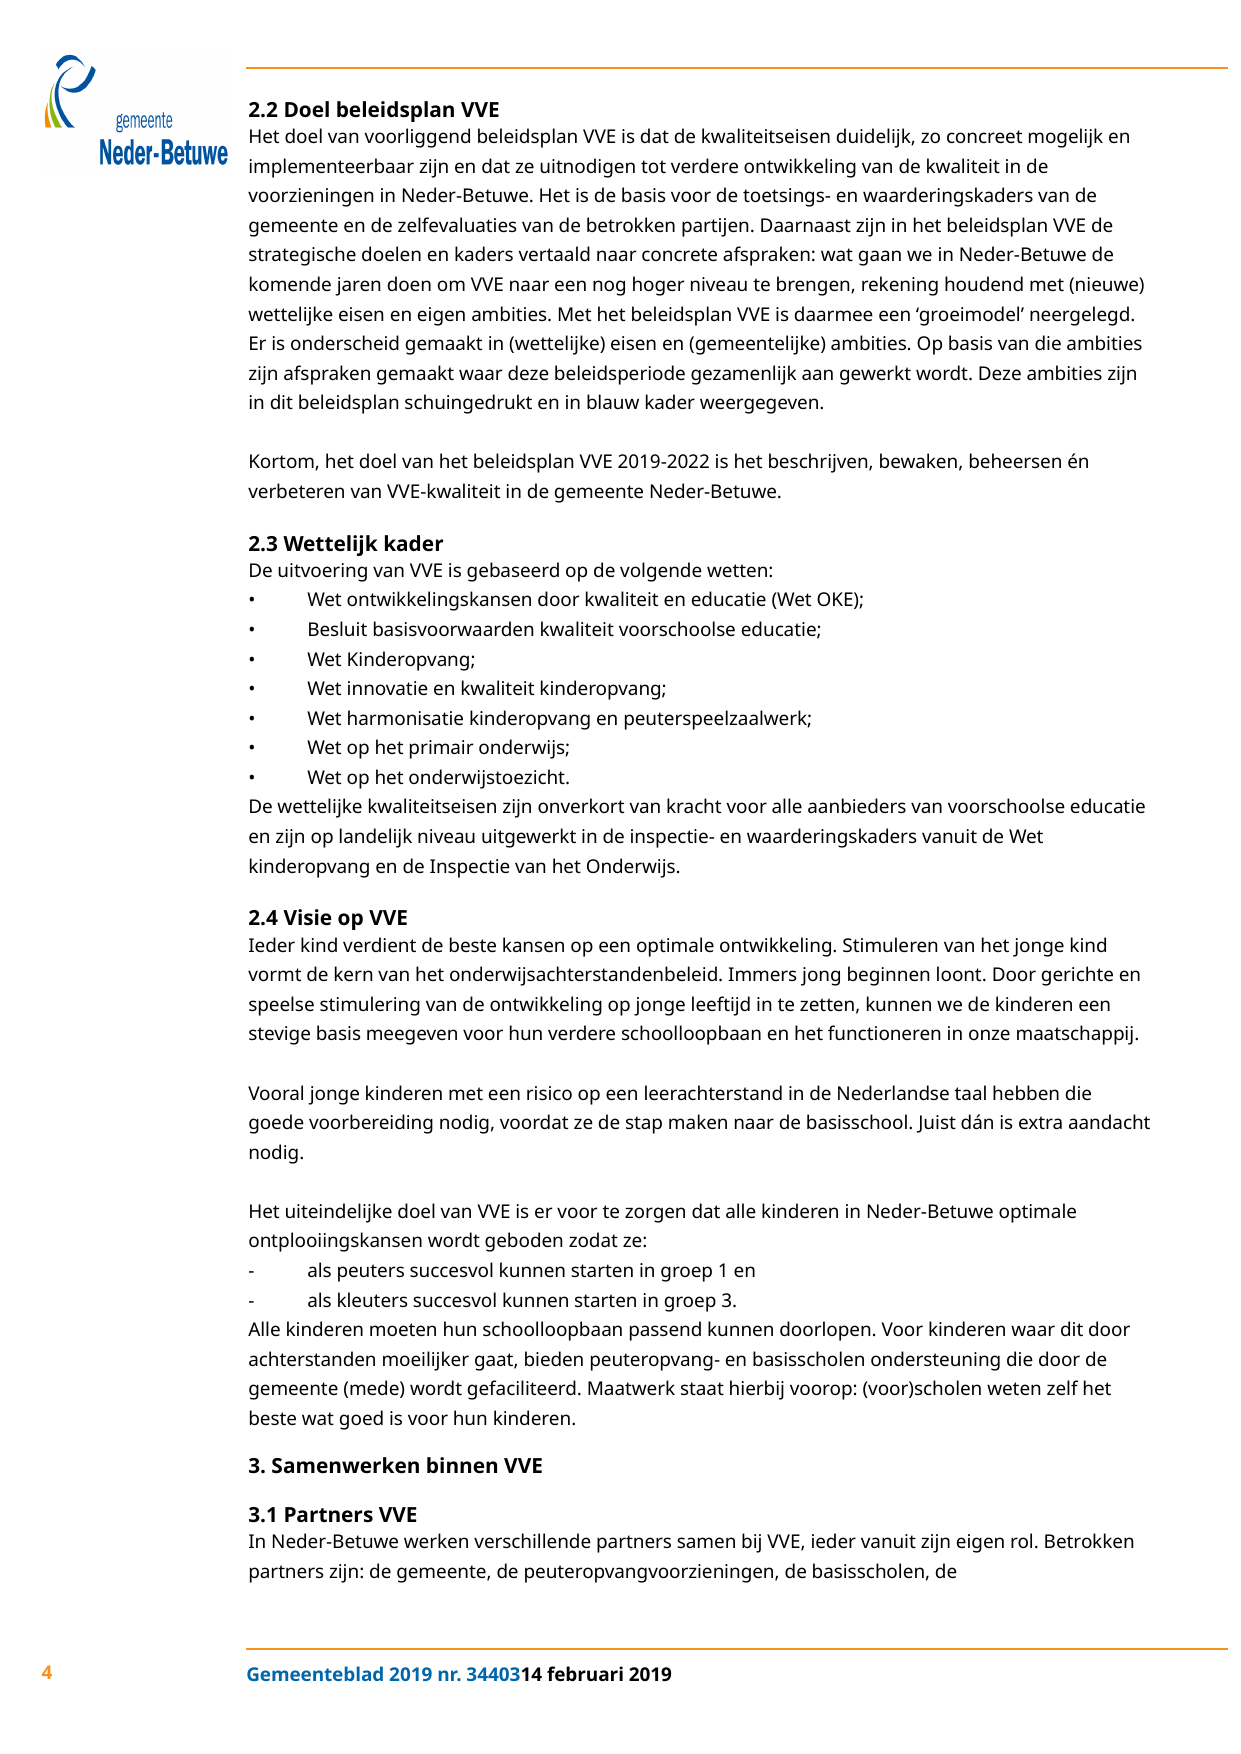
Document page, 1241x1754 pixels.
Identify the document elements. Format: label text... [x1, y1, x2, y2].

text Ieder kind verdient de beste kansen op een optimale ontwikkeling. Stimuleren van het jonge kind vormt de kern van het onderwijsachterstandenbeleid. Immers jong beginnen loont. Door gerichte en speelse stimulering van de ontwikkeling op jonge leeftijd in te zetten, kunnen we de kinderen een stevige basis meegeven voor hun verdere schoolloopbaan en het functioneren in onze maatschappij. [248, 932, 1152, 1046]
text 2.2 Doel beleidsplan VVE [248, 95, 1152, 123]
list Wet op het primair onderwijs; [248, 734, 1152, 760]
text De uitvoering van VVE is gebaseerd op de volgende wetten: [248, 557, 1152, 583]
text 3.1 Partners VVE [248, 1500, 1152, 1528]
text Alle kinderen moeten hun schoolloopbaan passend kunnen doorlopen. Voor kinderen waar dit door achterstanden moeilijker gaat, bieden peuteropvang- en basisscholen ondersteuning die door de gemeente (mede) wordt gefaciliteerd. Maatwerk staat hierbij voorop: (voor)scholen weten zelf het beste wat goed is voor hun kinderen. [248, 1316, 1152, 1431]
list Wet op het onderwijstoezicht. [248, 764, 1152, 790]
text In Neder-Betuwe werken verschillende partners samen bij VVE, ieder vanuit zijn eigen rol. Betrokken partners zijn: de gemeente, de peuteropvangvoorzieningen, de basisscholen, de [248, 1528, 1152, 1584]
list als kleuters succesvol kunnen starten in groep 3. [248, 1287, 1152, 1312]
list Wet harmonisatie kinderopvang en peuterspeelzaalwerk; [248, 705, 1152, 731]
text De wettelijke kwaliteitseisen zijn onverkort van kracht voor alle aanbieders van voorschoolse educatie en zijn op landelijk niveau uitgewerkt in de inspectie- en waarderingskaders vanuit de Wet kinderopvang en de Inspectie van het Onderwijs. [248, 794, 1152, 879]
text Kortom, het doel van het beleidsplan VVE 2019-2022 is het beschrijven, bewaken, beheersen én verbeteren van VVE-kwaliteit in de gemeente Neder-Betuwe. [248, 449, 1152, 504]
list Wet innovatie en kwaliteit kinderopvang; [248, 675, 1152, 701]
picture [41, 47, 231, 172]
list als peuters succesvol kunnen starten in groep 1 en [248, 1257, 1152, 1283]
text 2.4 Visie op VVE [248, 903, 1152, 932]
text Vooral jonge kinderen met een risico op een leerachterstand in de Nederlandse taal hebben die goede voorbereiding nodig, voordat ze de stap maken naar de basisschool. Juist dán is extra aandacht nodig. [248, 1080, 1152, 1164]
text 3. Samenwerken binnen VVE [248, 1451, 1152, 1479]
text 2.3 Wettelijk kader [248, 529, 1152, 557]
list Wet Kinderopvang; [248, 646, 1152, 672]
list Besluit basisvoorwaarden kwaliteit voorschoolse educatie; [248, 616, 1152, 642]
text Het uiteindelijke doel van VVE is er voor te zorgen dat alle kinderen in Neder-Betuwe optimale ontplooiingskansen wordt geboden zodat ze: [248, 1198, 1152, 1253]
text Het doel van voorliggend beleidsplan VVE is dat de kwaliteitseisen duidelijk, zo concreet mogelijk en implementeerbaar zijn en dat ze uitnodigen tot verdere ontwikkeling van de kwaliteit in de voorzieningen in Neder-Betuwe. Het is de basis voor de toetsings- en waarderingskaders van de gemeente en de zelfevaluaties van de betrokken partijen. Daarnaast zijn in het beleidsplan VVE de strategische doelen en kaders vertaald naar concrete afspraken: wat gaan we in Neder-Betuwe de komende jaren doen om VVE naar een nog hoger niveau te brengen, rekening houdend met (nieuwe) wettelijke eisen en eigen ambities. Met het beleidsplan VVE is daarmee een ‘groeimodel’ neergelegd. Er is onderscheid gemaakt in (wettelijke) eisen en (gemeentelijke) ambities. Op basis van die ambities zijn afspraken gemaakt waar deze beleidsperiode gezamenlijk aan gewerkt wordt. Deze ambities zijn in dit beleidsplan schuingedrukt en in blauw kader weergegeven. [248, 123, 1152, 415]
list Wet ontwikkelingskansen door kwaliteit en educatie (Wet OKE); [248, 587, 1152, 612]
